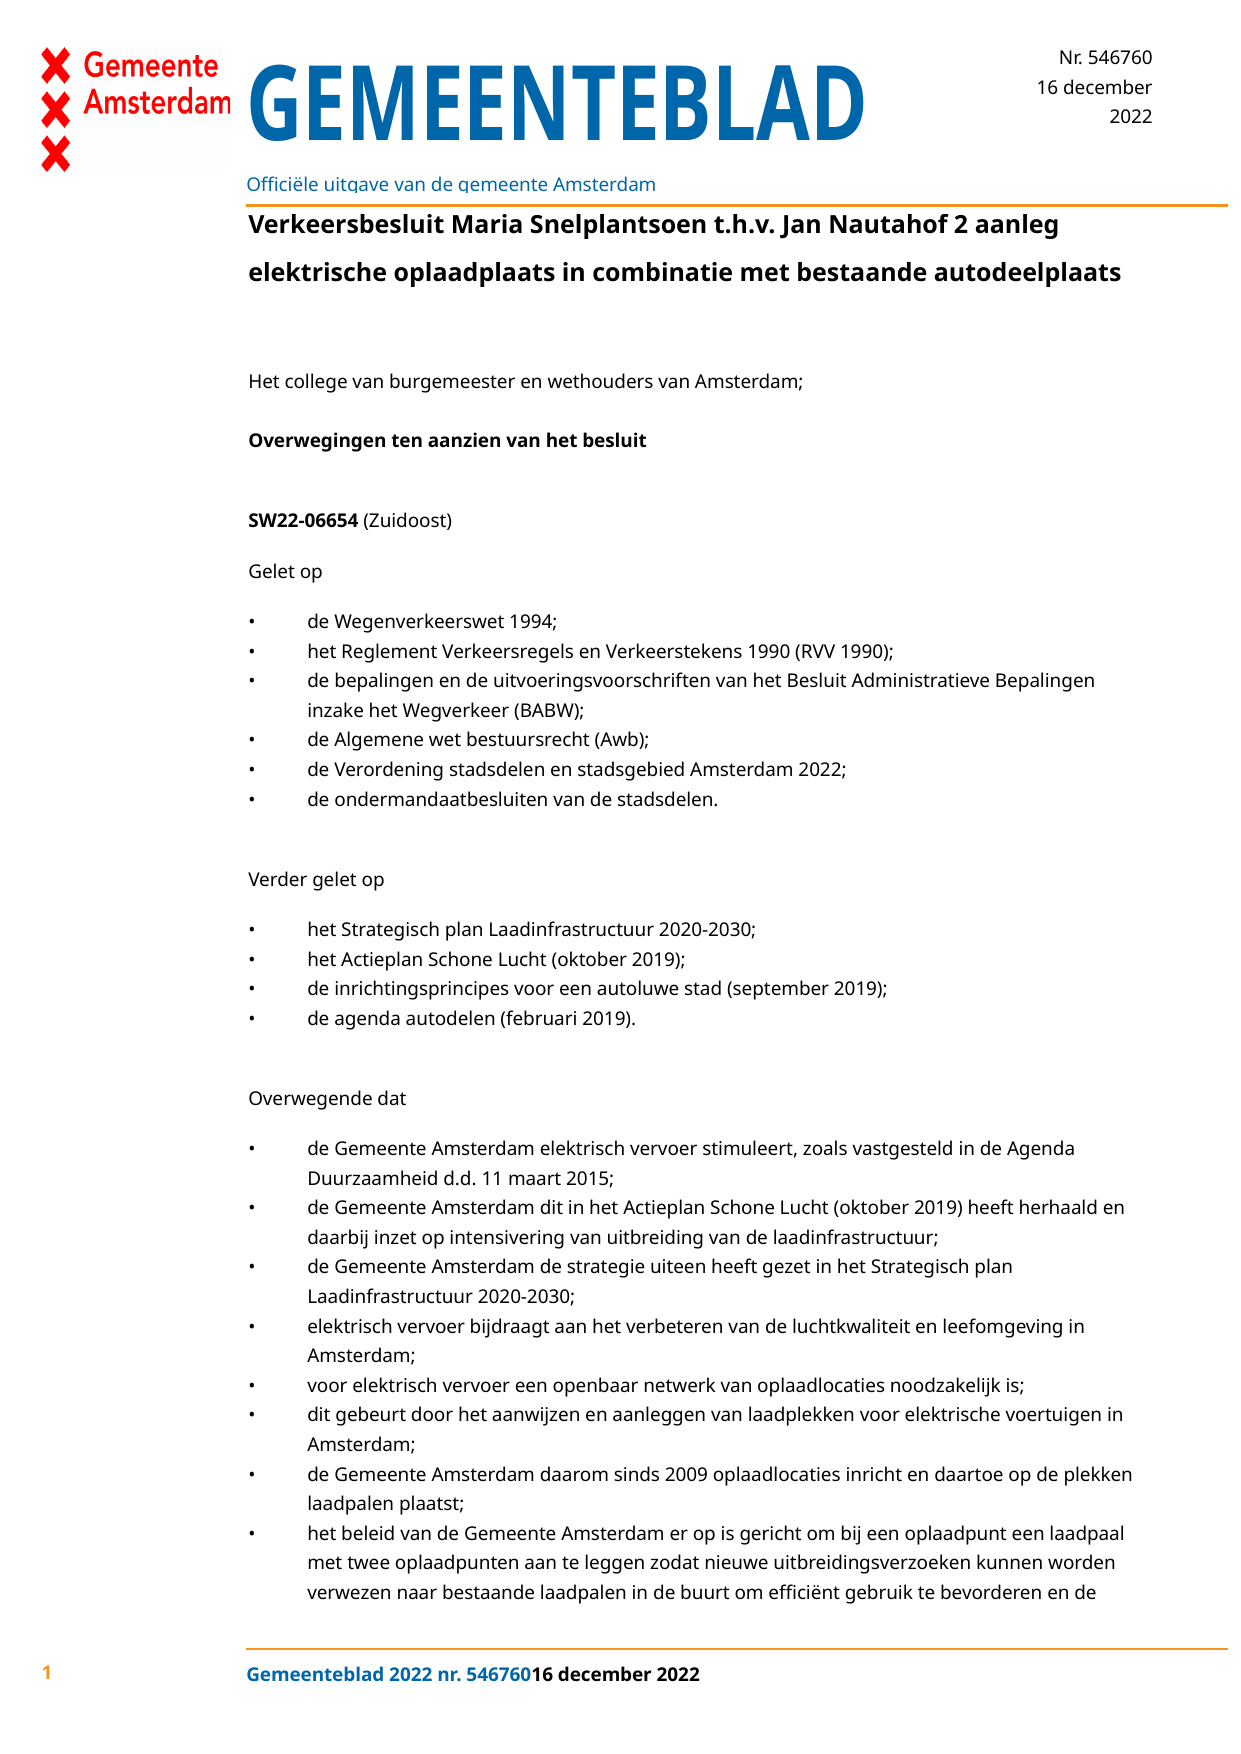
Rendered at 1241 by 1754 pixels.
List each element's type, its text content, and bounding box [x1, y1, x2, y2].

text Overwegingen ten aanzien van het besluit [248, 427, 1152, 453]
list de agenda autodelen (februari 2019). [248, 1005, 1152, 1031]
list de Gemeente Amsterdam daarom sinds 2009 oplaadlocaties inricht en daartoe op de plekken laadpalen plaatst; [248, 1461, 1152, 1516]
list de ondermandaatbesluiten van de stadsdelen. [248, 786, 1152, 811]
list het Strategisch plan Laadinfrastructuur 2020-2030; [248, 916, 1152, 942]
list voor elektrisch vervoer een openbaar netwerk van oplaadlocaties noodzakelijk is; [248, 1372, 1152, 1398]
list de Gemeente Amsterdam de strategie uiteen heeft gezet in het Strategisch plan Laadinfrastructuur 2020-2030; [248, 1254, 1152, 1309]
list de bepalingen en de uitvoeringsvoorschriften van het Besluit Administratieve Bepalingen inzake het Wegverkeer (BABW); [248, 667, 1152, 723]
text Verkeersbesluit Maria Snelplantsoen t.h.v. Jan Nautahof 2 aanleg elektrische oplaadplaats in combinatie met bestaande autodeelplaats [248, 207, 1152, 288]
list de Wegenverkeerswet 1994; [248, 608, 1152, 634]
list het Actieplan Schone Lucht (oktober 2019); [248, 946, 1152, 971]
list elektrisch vervoer bijdraagt aan het verbeteren van de luchtkwaliteit en leefomgeving in Amsterdam; [248, 1313, 1152, 1368]
list de Verordening stadsdelen en stadsgebied Amsterdam 2022; [248, 756, 1152, 782]
text Overwegende dat [248, 1085, 1152, 1111]
text Verder gelet op [248, 866, 1152, 891]
list het beleid van de Gemeente Amsterdam er op is gericht om bij een oplaadpunt een laadpaal met twee oplaadpunten aan te leggen zodat nieuwe uitbreidingsverzoeken kunnen worden verwezen naar bestaande laadpalen in de buurt om efficiënt gebruik te bevorderen en de [248, 1520, 1152, 1605]
text SW22-06654 (Zuidoost) [248, 507, 1152, 533]
list de Gemeente Amsterdam elektrisch vervoer stimuleert, zoals vastgesteld in de Agenda Duurzaamheid d.d. 11 maart 2015; [248, 1135, 1152, 1191]
picture [41, 47, 231, 172]
text Gelet op [248, 558, 1152, 583]
list het Reglement Verkeersregels en Verkeerstekens 1990 (RVV 1990); [248, 638, 1152, 663]
list de Gemeente Amsterdam dit in het Actieplan Schone Lucht (oktober 2019) heeft herhaald en daarbij inzet op intensivering van uitbreiding van de laadinfrastructuur; [248, 1194, 1152, 1250]
list de Algemene wet bestuursrecht (Awb); [248, 727, 1152, 752]
list de inrichtingsprincipes voor een autoluwe stad (september 2019); [248, 975, 1152, 1001]
text Het college van burgemeester en wethouders van Amsterdam; [248, 368, 1152, 394]
list dit gebeurt door het aanwijzen en aanleggen van laadplekken voor elektrische voertuigen in Amsterdam; [248, 1402, 1152, 1457]
